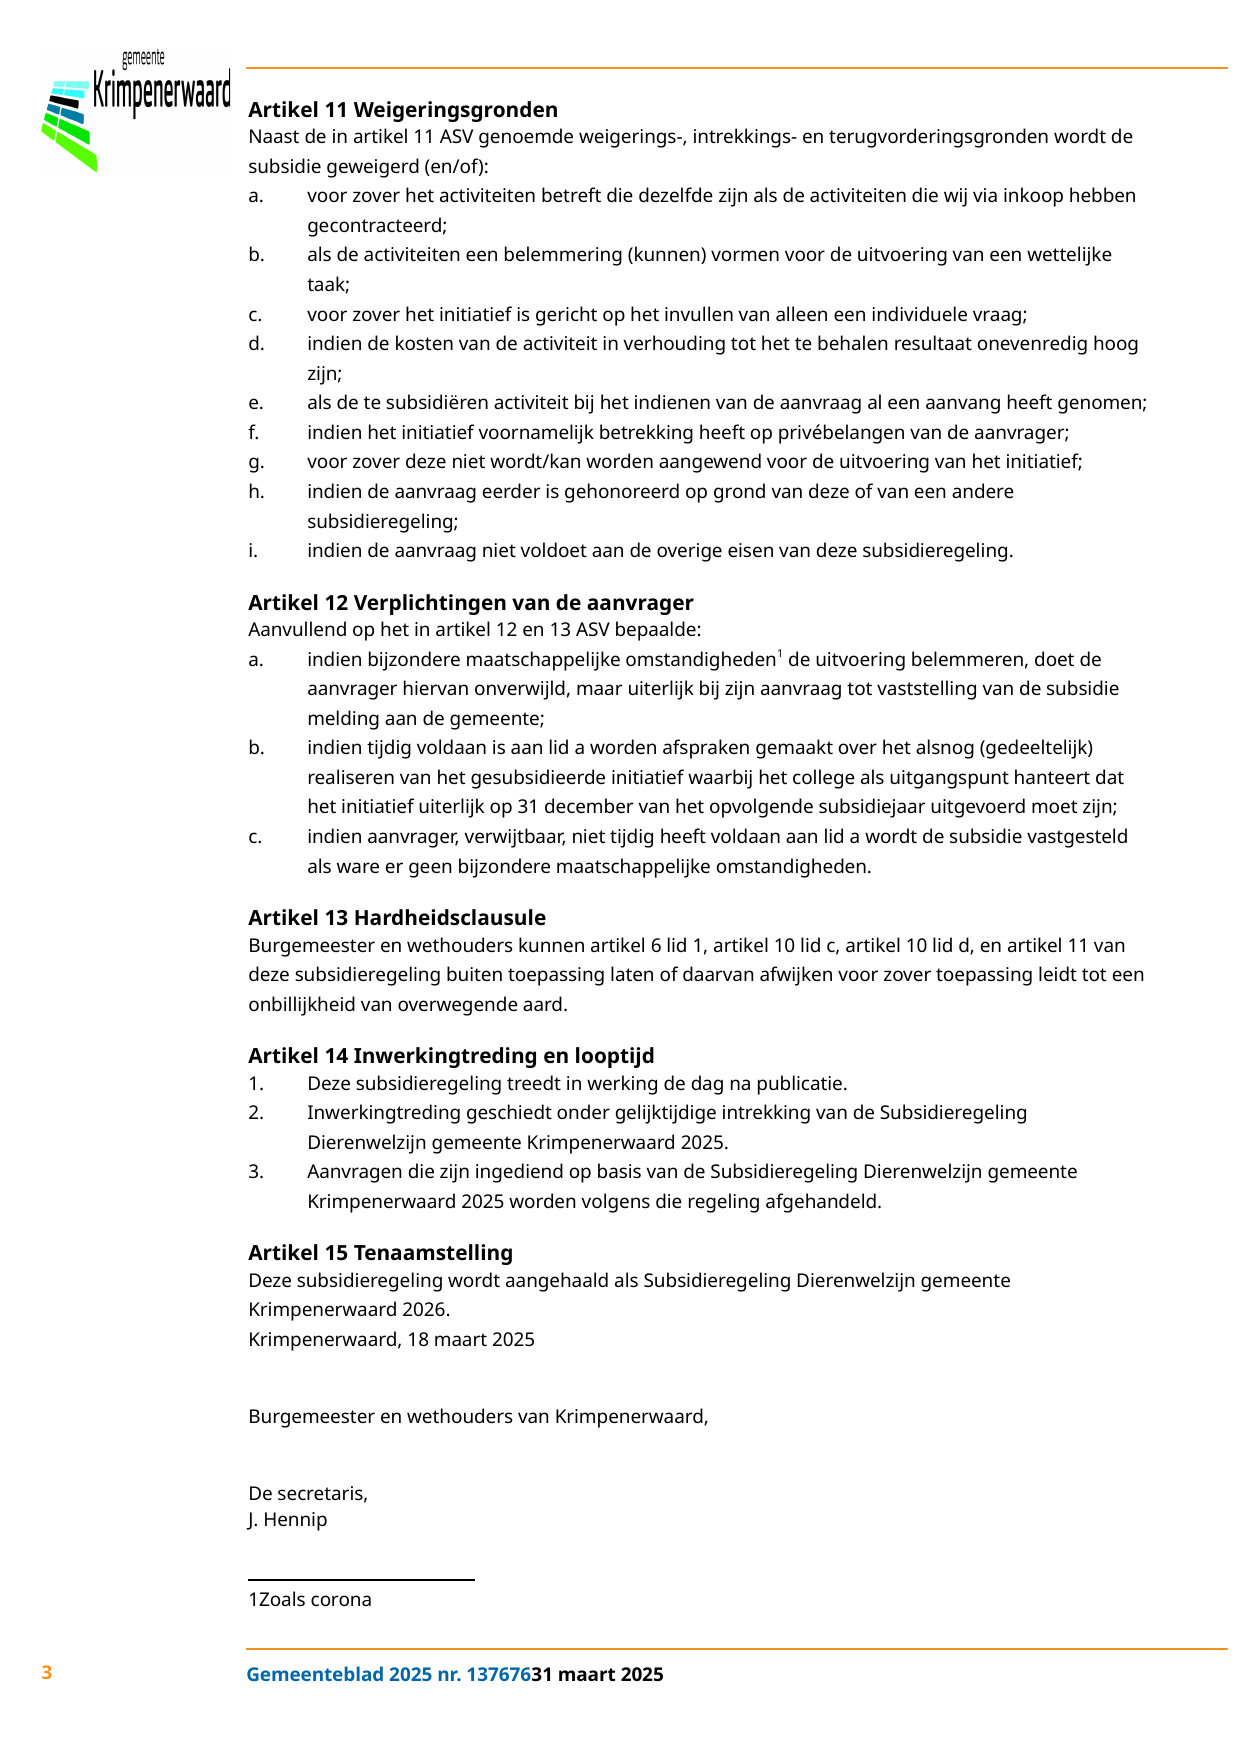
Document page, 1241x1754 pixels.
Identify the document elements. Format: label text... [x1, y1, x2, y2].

list voor zover het activiteiten betreft die dezelfde zijn als de activiteiten die wij via inkoop hebben gecontracteerd; [248, 182, 1152, 238]
text J. Hennip [248, 1506, 1152, 1532]
list Deze subsidieregeling treedt in werking de dag na publicatie. [248, 1070, 1152, 1096]
list indien het initiatief voornamelijk betrekking heeft op privébelangen van de aanvrager; [248, 419, 1152, 445]
text Aanvullend op het in artikel 12 en 13 ASV bepaalde: [248, 616, 1152, 642]
text Deze subsidieregeling wordt aangehaald als Subsidieregeling Dierenwelzijn gemeente Krimpenerwaard 2026. [248, 1267, 1152, 1322]
list als de te subsidiëren activiteit bij het indienen van de aanvraag al een aanvang heeft genomen; [248, 389, 1152, 415]
text Artikel 15 Tenaamstelling [248, 1238, 1152, 1267]
list als de activiteiten een belemmering (kunnen) vormen voor de uitvoering van een wettelijke taak; [248, 242, 1152, 297]
text Artikel 11 Weigeringsgronden [248, 95, 1152, 123]
list indien bijzondere maatschappelijke omstandigheden de uitvoering belemmeren, doet de aanvrager hiervan onverwijld, maar uiterlijk bij zijn aanvraag tot vaststelling van de subsidie melding aan de gemeente; [248, 646, 1152, 731]
text Burgemeester en wethouders kunnen artikel 6 lid 1, artikel 10 lid c, artikel 10 lid d, en artikel 11 van deze subsidieregeling buiten toepassing laten of daarvan afwijken voor zover toepassing leidt tot een onbillijkheid van overwegende aard. [248, 932, 1152, 1017]
list voor zover deze niet wordt/kan worden aangewend voor de uitvoering van het initiatief; [248, 449, 1152, 474]
list indien de aanvraag eerder is gehonoreerd op grond van deze of van een andere subsidieregeling; [248, 478, 1152, 533]
list indien de aanvraag niet voldoet aan de overige eisen van deze subsidieregeling. [248, 537, 1152, 563]
list Zoals corona [248, 1586, 1152, 1612]
text Artikel 13 Hardheidsclausule [248, 903, 1152, 932]
list voor zover het initiatief is gericht op het invullen van alleen een individuele vraag; [248, 301, 1152, 326]
list indien aanvrager, verwijtbaar, niet tijdig heeft voldaan aan lid a wordt de subsidie vastgesteld als ware er geen bijzondere maatschappelijke omstandigheden. [248, 823, 1152, 879]
list indien de kosten van de activiteit in verhouding tot het te behalen resultaat onevenredig hoog zijn; [248, 330, 1152, 386]
picture [41, 47, 231, 172]
list Aanvragen die zijn ingediend op basis van de Subsidieregeling Dierenwelzijn gemeente Krimpenerwaard 2025 worden volgens die regeling afgehandeld. [248, 1158, 1152, 1214]
list Inwerkingtreding geschiedt onder gelijktijdige intrekking van de Subsidieregeling Dierenwelzijn gemeente Krimpenerwaard 2025. [248, 1099, 1152, 1155]
text Artikel 12 Verplichtingen van de aanvrager [248, 588, 1152, 616]
text Burgemeester en wethouders van Krimpenerwaard, [248, 1403, 1152, 1429]
text De secretaris, [248, 1481, 1152, 1506]
list indien tijdig voldaan is aan lid a worden afspraken gemaakt over het alsnog (gedeeltelijk) realiseren van het gesubsidieerde initiatief waarbij het college als uitgangspunt hanteert dat het initiatief uiterlijk op 31 december van het opvolgende subsidiejaar uitgevoerd moet zijn; [248, 734, 1152, 819]
text Naast de in artikel 11 ASV genoemde weigerings-, intrekkings- en terugvorderingsgronden wordt de subsidie geweigerd (en/of): [248, 123, 1152, 178]
text Artikel 14 Inwerkingtreding en looptijd [248, 1041, 1152, 1070]
text Krimpenerwaard, 18 maart 2025 [248, 1326, 1152, 1352]
